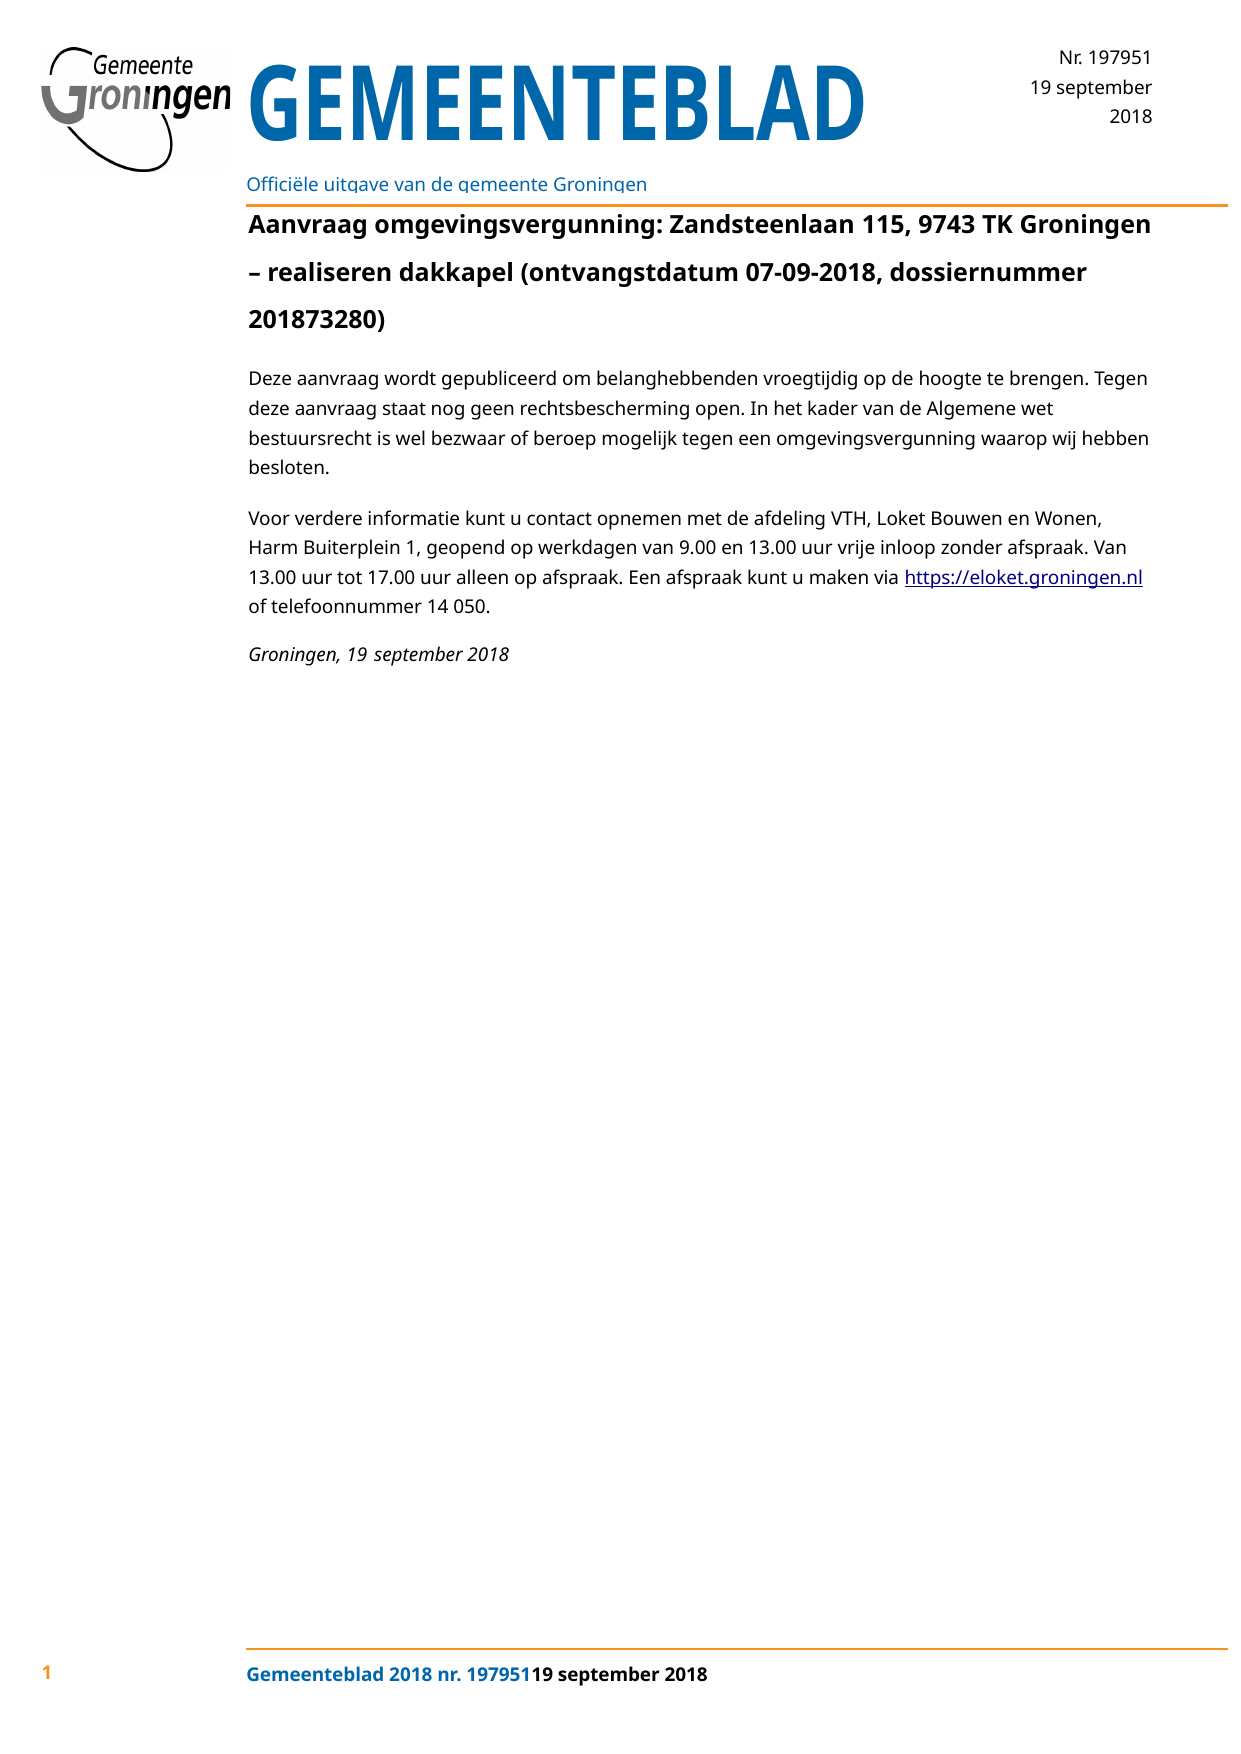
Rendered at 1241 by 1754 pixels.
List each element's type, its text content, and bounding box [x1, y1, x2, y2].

picture [41, 47, 231, 172]
text Deze aanvraag wordt gepubliceerd om belanghebbenden vroegtijdig op de hoogte te brengen. Tegen deze aanvraag staat nog geen rechtsbescherming open. In het kader van de Algemene wet bestuursrecht is wel bezwaar of beroep mogelijk tegen een omgevingsvergunning waarop wij hebben besloten. [248, 366, 1152, 480]
text Aanvraag omgevingsvergunning: Zandsteenlaan 115, 9743 TK Groningen – realiseren dakkapel (ontvangstdatum 07-09-2018, dossiernummer 201873280) [248, 207, 1152, 336]
text Voor verdere informatie kunt u contact opnemen met de afdeling VTH, Loket Bouwen en Wonen, Harm Buiterplein 1, geopend op werkdagen van 9.00 en 13.00 uur vrije inloop zonder afspraak. Van 13.00 uur tot 17.00 uur alleen op afspraak. Een afspraak kunt u maken via https://eloket.groningen.nl of telefoonnummer 14 050. [248, 505, 1152, 619]
text Groningen, 19 september 2018 [248, 641, 1152, 667]
